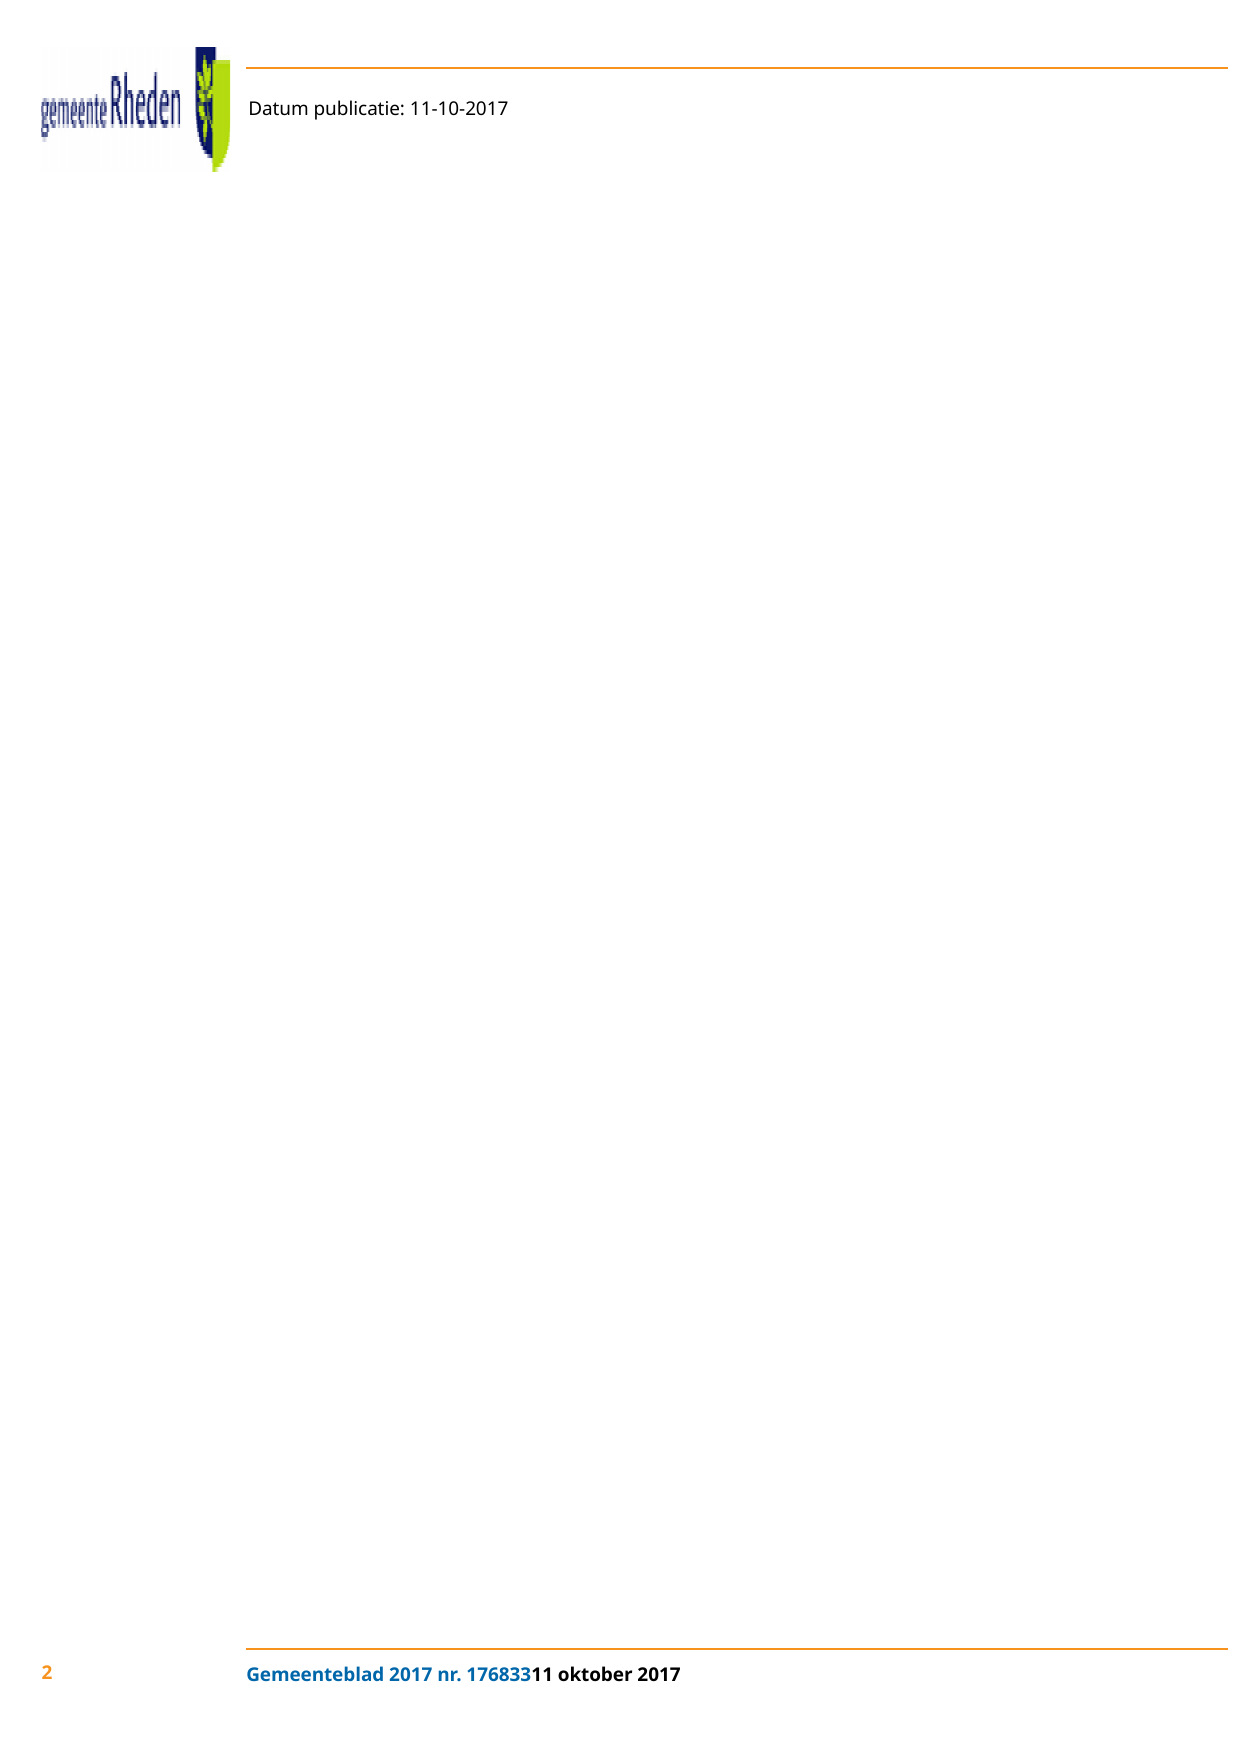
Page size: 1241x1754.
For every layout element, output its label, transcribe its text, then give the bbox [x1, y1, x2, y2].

picture [41, 47, 231, 172]
text Datum publicatie: 11-10-2017 [248, 95, 1152, 121]
